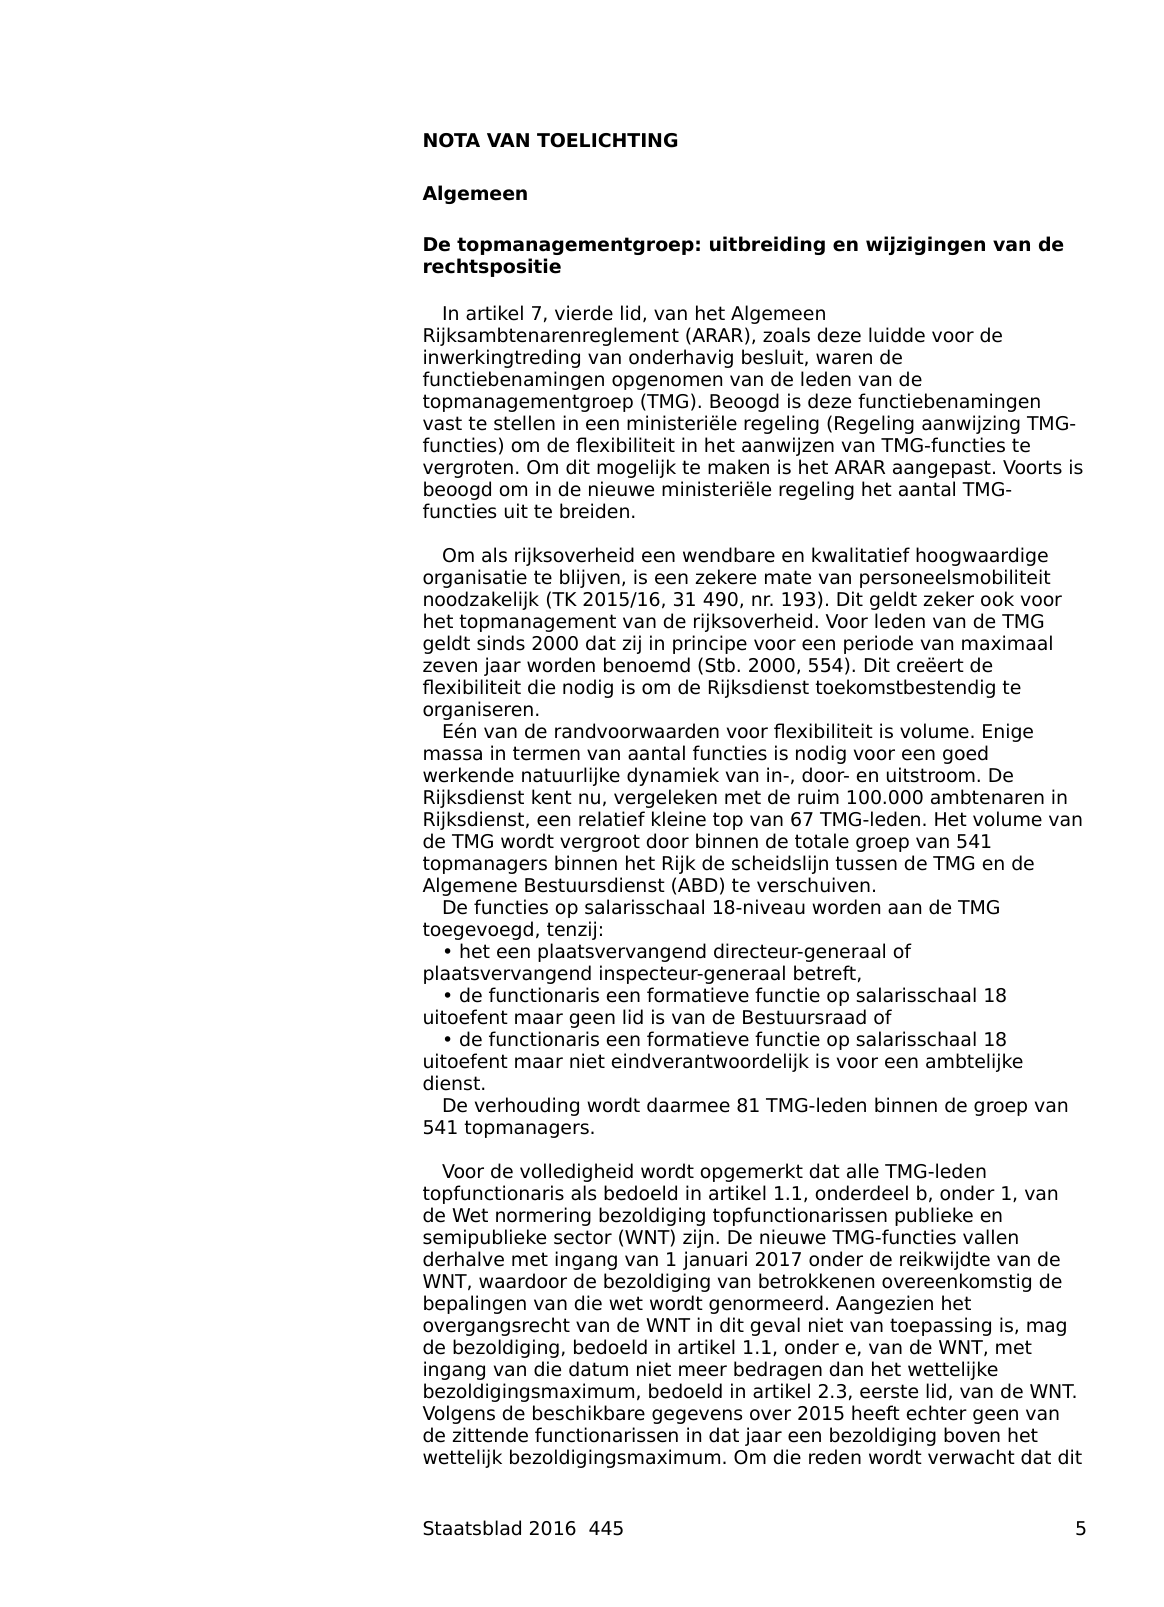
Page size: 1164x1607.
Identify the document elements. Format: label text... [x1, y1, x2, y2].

text De functies op salarisschaal 18-niveau worden aan de TMG toegevoegd, tenzij: [422, 897, 1087, 941]
text Om als rijksoverheid een wendbare en kwalitatief hoogwaardige organisatie te blijven, is een zekere mate van personeelsmobiliteit noodzakelijk (TK 2015/16, 31 490, nr. 193). Dit geldt zeker ook voor het topmanagement van de rijksoverheid. Voor leden van de TMG geldt sinds 2000 dat zij in principe voor een periode van maximaal zeven jaar worden benoemd (Stb. 2000, 554). Dit creëert de flexibiliteit die nodig is om de Rijksdienst toekomstbestendig te organiseren. [422, 545, 1087, 721]
text Eén van de randvoorwaarden voor flexibiliteit is volume. Enige massa in termen van aantal functies is nodig voor een goed werkende natuurlijke dynamiek van in-, door- en uitstroom. De Rijksdienst kent nu, vergeleken met de ruim 100.000 ambtenaren in Rijksdienst, een relatief kleine top van 67 TMG-leden. Het volume van de TMG wordt vergroot door binnen de totale groep van 541 topmanagers binnen het Rijk de scheidslijn tussen de TMG en de Algemene Bestuursdienst (ABD) te verschuiven. [422, 721, 1087, 897]
text Voor de volledigheid wordt opgemerkt dat alle TMG-leden topfunctionaris als bedoeld in artikel 1.1, onderdeel b, onder 1, van de Wet normering bezoldiging topfunctionarissen publieke en semipublieke sector (WNT) zijn. De nieuwe TMG-functies vallen derhalve met ingang van 1 januari 2017 onder de reikwijdte van de WNT, waardoor de bezoldiging van betrokkenen overeenkomstig de bepalingen van die wet wordt genormeerd. Aangezien het overgangsrecht van de WNT in dit geval niet van toepassing is, mag de bezoldiging, bedoeld in artikel 1.1, onder e, van de WNT, met ingang van die datum niet meer bedragen dan het wettelijke bezoldigingsmaximum, bedoeld in artikel 2.3, eerste lid, van de WNT. Volgens de beschikbare gegevens over 2015 heeft echter geen van de zittende functionarissen in dat jaar een bezoldiging boven het wettelijk bezoldigingsmaximum. Om die reden wordt verwacht dat dit [422, 1161, 1087, 1469]
subtitle De topmanagementgroep: uitbreiding en wijzigingen van de rechtspositie [422, 234, 1087, 278]
subtitle Algemeen [422, 182, 1087, 204]
text De verhouding wordt daarmee 81 TMG-leden binnen de groep van 541 topmanagers. [422, 1095, 1087, 1139]
subtitle NOTA VAN TOELICHTING [422, 130, 1087, 152]
text • het een plaatsvervangend directeur-generaal of plaatsvervangend inspecteur-generaal betreft, [422, 941, 1087, 985]
text In artikel 7, vierde lid, van het Algemeen Rijksambtenarenreglement (ARAR), zoals deze luidde voor de inwerkingtreding van onderhavig besluit, waren de functiebenamingen opgenomen van de leden van de topmanagementgroep (TMG). Beoogd is deze functiebenamingen vast te stellen in een ministeriële regeling (Regeling aanwijzing TMG-functies) om de flexibiliteit in het aanwijzen van TMG-functies te vergroten. Om dit mogelijk te maken is het ARAR aangepast. Voorts is beoogd om in de nieuwe ministeriële regeling het aantal TMG-functies uit te breiden. [422, 303, 1087, 523]
text • de functionaris een formatieve functie op salarisschaal 18 uitoefent maar geen lid is van de Bestuursraad of [422, 985, 1087, 1029]
text • de functionaris een formatieve functie op salarisschaal 18 uitoefent maar niet eindverantwoordelijk is voor een ambtelijke dienst. [422, 1029, 1087, 1095]
